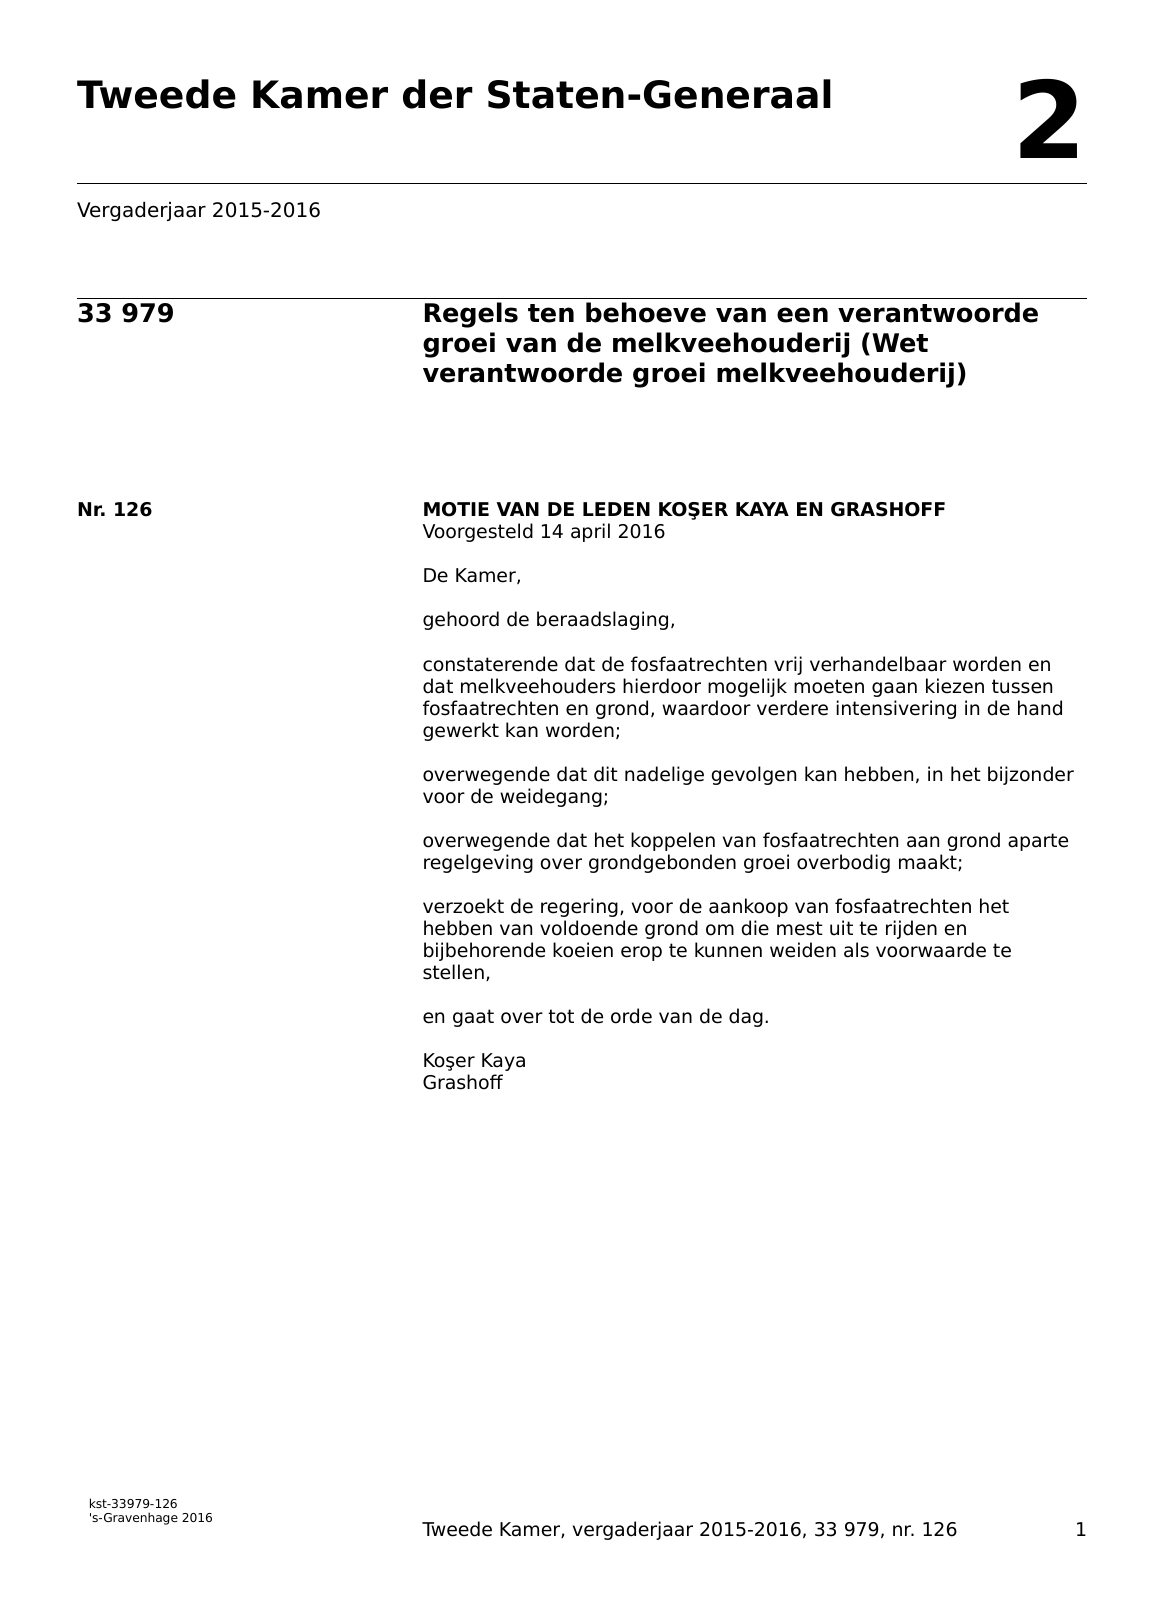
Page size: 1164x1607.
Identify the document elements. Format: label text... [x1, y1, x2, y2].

text gehoord de beraadslaging, [422, 609, 1087, 631]
table_header Tweede Kamer der Staten-Generaal [77, 59, 886, 183]
text en gaat over tot de orde van de dag. [422, 1006, 1087, 1028]
text overwegende dat dit nadelige gevolgen kan hebben, in het bijzonder voor de weidegang; [422, 764, 1087, 808]
text De Kamer, [422, 565, 1087, 587]
text overwegende dat het koppelen van fosfaatrechten aan grond aparte regelgeving over grondgebonden groei overbodig maakt; [422, 830, 1087, 874]
text kst-33979-126 [88, 1497, 323, 1511]
subtitle 33 979 Regels ten behoeve van een verantwoorde groei van de melkveehouderij (Wet verantwoorde groei melkveehouderij) [77, 299, 1087, 388]
text 's-Gravenhage 2016 [88, 1511, 323, 1525]
text Grashoff [422, 1072, 1087, 1094]
text Koşer Kaya [422, 1050, 1087, 1072]
table_header 2 [886, 59, 1087, 183]
text verzoekt de regering, voor de aankoop van fosfaatrechten het hebben van voldoende grond om die mest uit te rijden en bijbehorende koeien erop te kunnen weiden als voorwaarde te stellen, [422, 896, 1087, 984]
text constaterende dat de fosfaatrechten vrij verhandelbaar worden en dat melkveehouders hierdoor mogelijk moeten gaan kiezen tussen fosfaatrechten en grond, waardoor verdere intensivering in de hand gewerkt kan worden; [422, 653, 1087, 741]
subtitle Nr. 126 MOTIE VAN DE LEDEN KOŞER KAYA EN GRASHOFF [77, 499, 1087, 521]
text Voorgesteld 14 april 2016 [422, 521, 1087, 543]
table_cell Vergaderjaar 2015-2016 [77, 184, 1087, 298]
